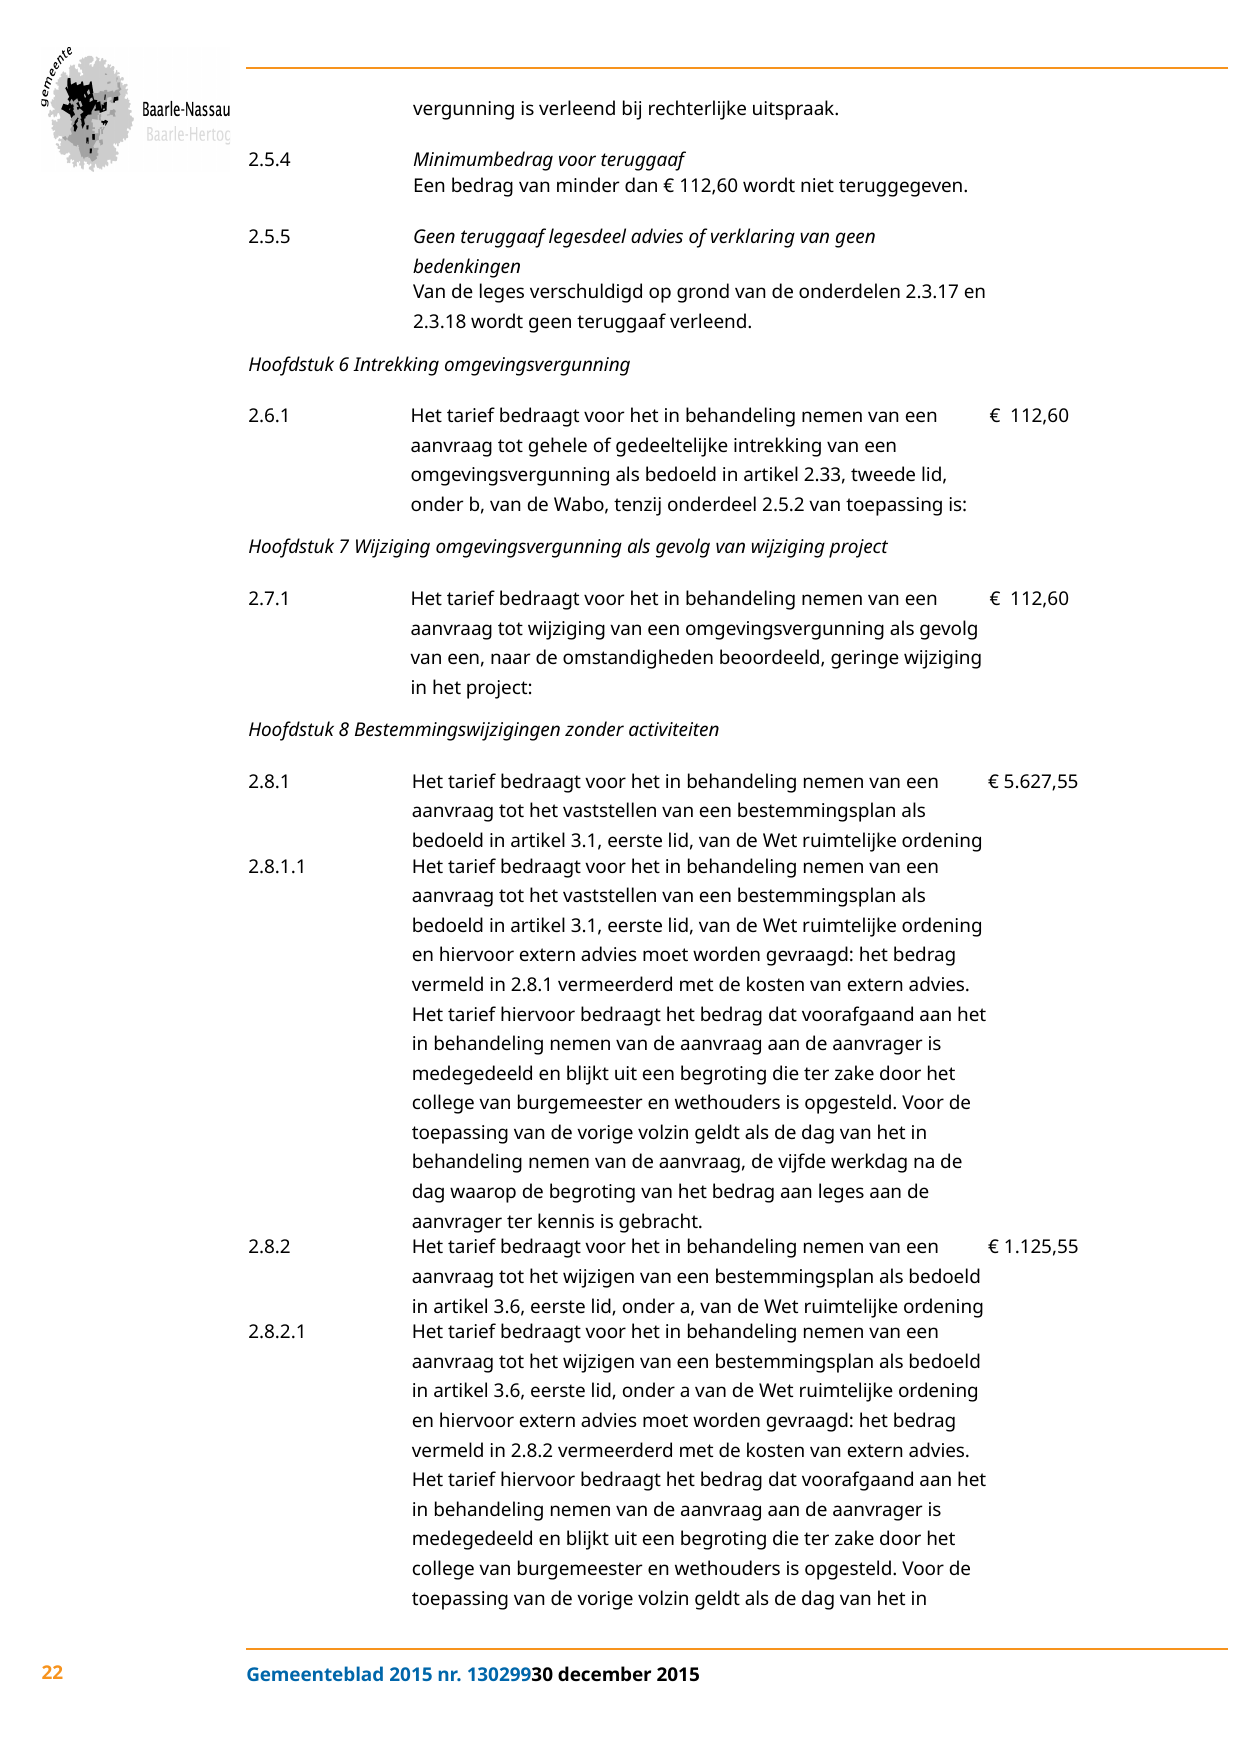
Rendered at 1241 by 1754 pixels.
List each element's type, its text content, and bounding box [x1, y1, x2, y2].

table_cell Het tarief bedraagt voor het in behandeling nemen van een aanvraag tot gehele of gedeeltelijke intrekking van een omgevingsvergunning als bedoeld in artikel 2.33, tweede lid, onder b, van de Wabo, tenzij onderdeel 2.5.2 van toepassing is: [410, 403, 989, 517]
table_cell 2.8.2 [248, 1234, 412, 1318]
table_cell [248, 121, 413, 146]
table_cell 2.5.5 [248, 224, 413, 279]
table_cell 2.6.1 [248, 403, 410, 517]
table_cell [987, 198, 1152, 223]
table_cell Minimumbedrag voor teruggaaf [413, 146, 987, 172]
table_header [410, 560, 989, 585]
picture [41, 47, 231, 172]
table_cell Van de leges verschuldigd op grond van de onderdelen 2.3.17 en 2.3.18 wordt geen teruggaaf verleend. [413, 279, 987, 334]
table_cell € 5.627,55 [988, 768, 1152, 853]
table_cell 2.5.4 [248, 146, 413, 172]
table_cell € 1.125,55 [988, 1234, 1152, 1318]
table_cell Geen teruggaaf legesdeel advies of verklaring van geen bedenkingen [413, 224, 987, 279]
text Hoofdstuk 8 Bestemmingswijzigingen zonder activiteiten [248, 716, 1152, 742]
table_header [989, 377, 1152, 402]
table_cell [248, 95, 413, 121]
table_cell 2.8.2.1 [248, 1319, 412, 1611]
table_cell 2.8.1 [248, 768, 412, 853]
table_header [248, 560, 410, 585]
table_cell [248, 279, 413, 334]
table_cell [987, 121, 1152, 146]
table_header [988, 742, 1152, 768]
text Hoofdstuk 7 Wijziging omgevingsvergunning als gevolg van wijziging project [248, 534, 1152, 559]
table_cell [988, 1319, 1152, 1611]
table_cell vergunning is verleend bij rechterlijke uitspraak. [413, 95, 987, 121]
table_cell [987, 146, 1152, 172]
table_cell [248, 172, 413, 198]
table_header [410, 377, 989, 402]
table_cell 2.8.1.1 [248, 853, 412, 1234]
table_header [412, 742, 988, 768]
table_cell [987, 172, 1152, 198]
table_cell [413, 198, 987, 223]
table_cell [988, 853, 1152, 1234]
table_cell € 112,60 [989, 403, 1152, 517]
table_header [248, 742, 412, 768]
text Hoofdstuk 6 Intrekking omgevingsvergunning [248, 351, 1152, 377]
table_cell Het tarief bedraagt voor het in behandeling nemen van een aanvraag tot het vaststellen van een bestemmingsplan als bedoeld in artikel 3.1, eerste lid, van de Wet ruimtelijke ordening en hiervoor extern advies moet worden gevraagd: het bedrag vermeld in 2.8.1 vermeerderd met de kosten van extern advies. Het tarief hiervoor bedraagt het bedrag dat voorafgaand aan het in behandeling nemen van de aanvraag aan de aanvrager is medegedeeld en blijkt uit een begroting die ter zake door het college van burgemeester en wethouders is opgesteld. Voor de toepassing van de vorige volzin geldt als de dag van het in behandeling nemen van de aanvraag, de vijfde werkdag na de dag waarop de begroting van het bedrag aan leges aan de aanvrager ter kennis is gebracht. [412, 853, 988, 1234]
table_cell Een bedrag van minder dan € 112,60 wordt niet teruggegeven. [413, 172, 987, 198]
table_cell € 112,60 [989, 585, 1152, 700]
table_cell Het tarief bedraagt voor het in behandeling nemen van een aanvraag tot wijziging van een omgevingsvergunning als gevolg van een, naar de omstandigheden beoordeeld, geringe wijziging in het project: [410, 585, 989, 700]
table_header [248, 377, 410, 402]
table_cell Het tarief bedraagt voor het in behandeling nemen van een aanvraag tot het wijzigen van een bestemmingsplan als bedoeld in artikel 3.6, eerste lid, onder a van de Wet ruimtelijke ordening en hiervoor extern advies moet worden gevraagd: het bedrag vermeld in 2.8.2 vermeerderd met de kosten van extern advies. Het tarief hiervoor bedraagt het bedrag dat voorafgaand aan het in behandeling nemen van de aanvraag aan de aanvrager is medegedeeld en blijkt uit een begroting die ter zake door het college van burgemeester en wethouders is opgesteld. Voor de toepassing van de vorige volzin geldt als de dag van het in [412, 1319, 988, 1611]
table_cell [413, 121, 987, 146]
table_header [989, 560, 1152, 585]
table_cell [987, 279, 1152, 334]
table_cell Het tarief bedraagt voor het in behandeling nemen van een aanvraag tot het vaststellen van een bestemmingsplan als bedoeld in artikel 3.1, eerste lid, van de Wet ruimtelijke ordening [412, 768, 988, 853]
table_cell [987, 95, 1152, 121]
table_cell 2.7.1 [248, 585, 410, 700]
table_cell [987, 224, 1152, 279]
table_cell [248, 198, 413, 223]
table_cell Het tarief bedraagt voor het in behandeling nemen van een aanvraag tot het wijzigen van een bestemmingsplan als bedoeld in artikel 3.6, eerste lid, onder a, van de Wet ruimtelijke ordening [412, 1234, 988, 1318]
